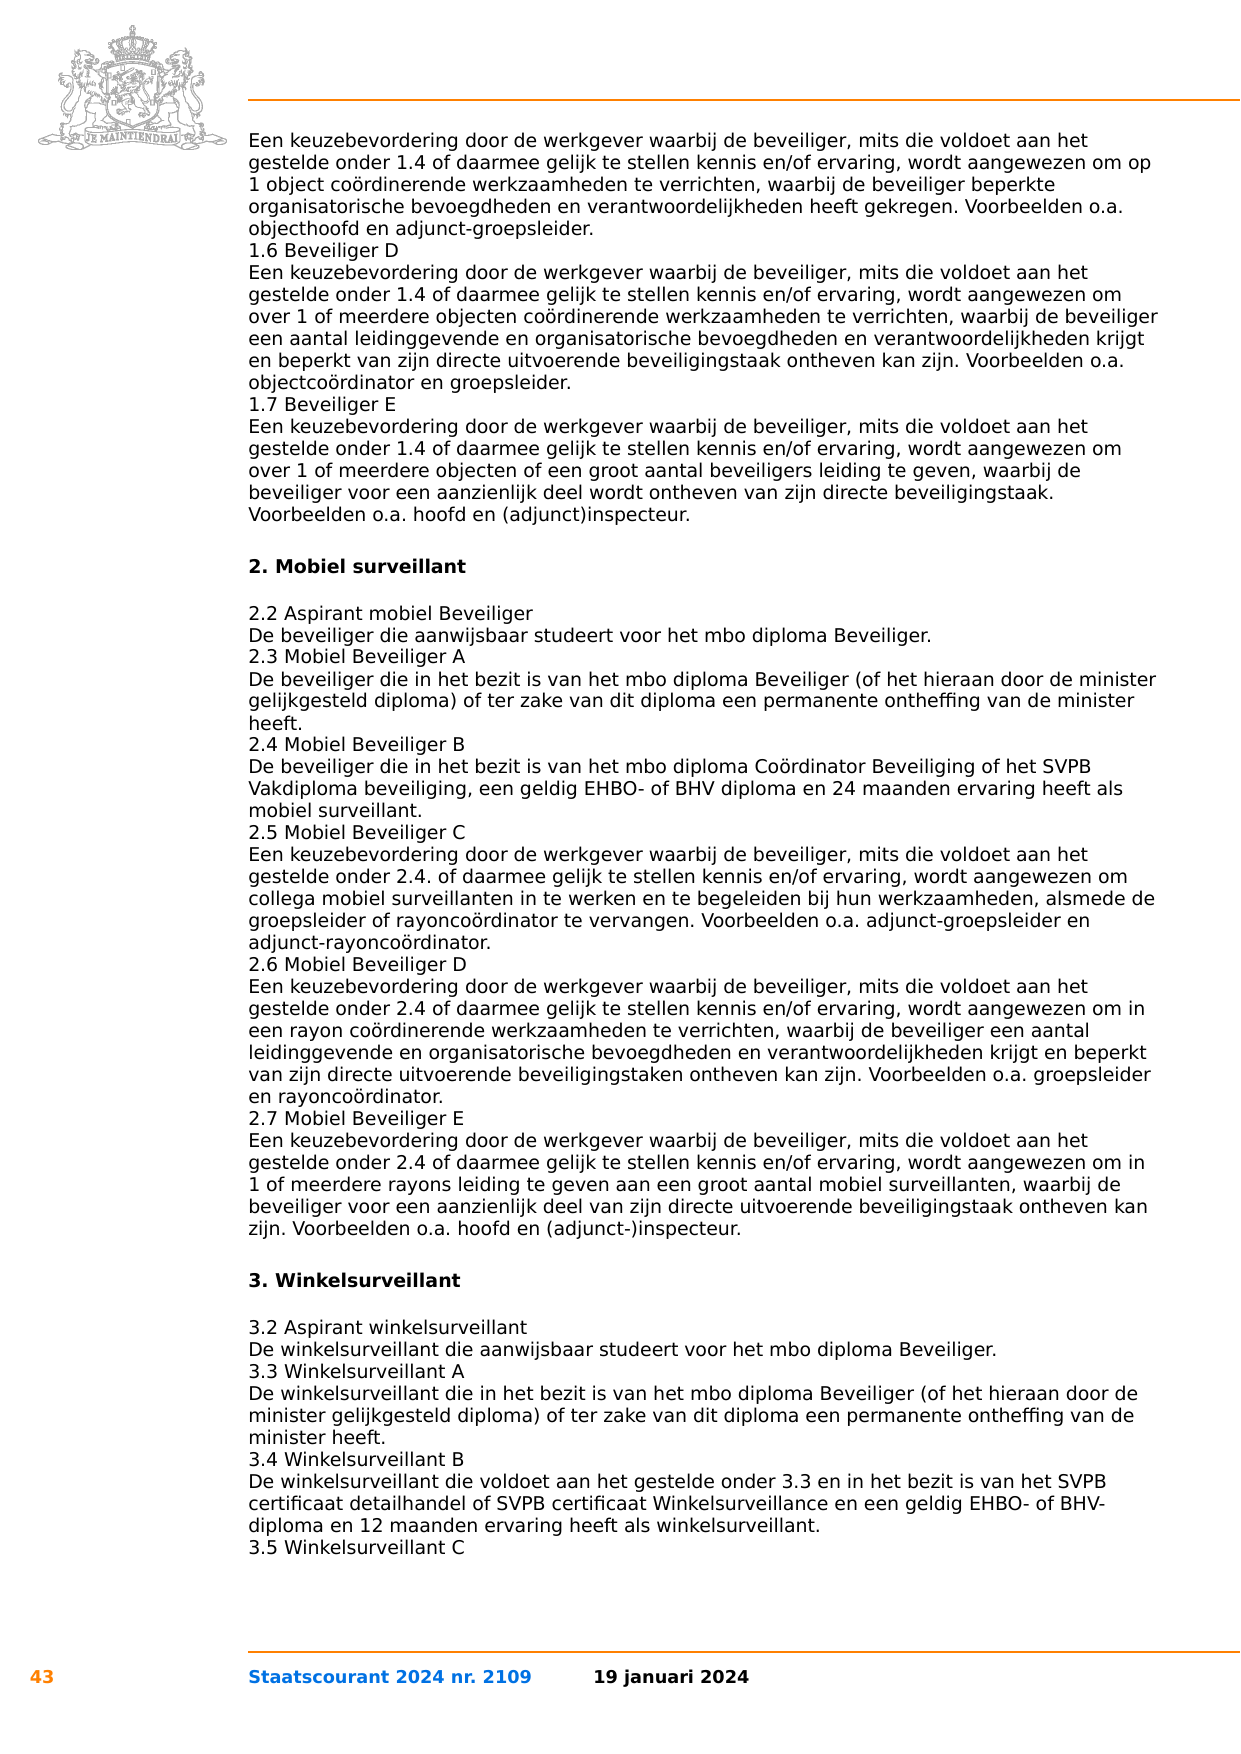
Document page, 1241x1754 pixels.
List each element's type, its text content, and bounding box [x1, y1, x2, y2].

text Een keuzebevordering door de werkgever waarbij de beveiliger, mits die voldoet aan het gestelde onder 2.4. of daarmee gelijk te stellen kennis en/of ervaring, wordt aangewezen om collega mobiel surveillanten in te werken en te begeleiden bij hun werkzaamheden, alsmede de groepsleider of rayoncoördinator te vervangen. Voorbeelden o.a. adjunct-groepsleider en adjunct-rayoncoördinator. [248, 844, 1163, 954]
text Een keuzebevordering door de werkgever waarbij de beveiliger, mits die voldoet aan het gestelde onder 2.4 of daarmee gelijk te stellen kennis en/of ervaring, wordt aangewezen om in 1 of meerdere rayons leiding te geven aan een groot aantal mobiel surveillanten, waarbij de beveiliger voor een aanzienlijk deel van zijn directe uitvoerende beveiligingstaak ontheven kan zijn. Voorbeelden o.a. hoofd en (adjunct-)inspecteur. [248, 1130, 1163, 1240]
picture [38, 25, 227, 150]
text Een keuzebevordering door de werkgever waarbij de beveiliger, mits die voldoet aan het gestelde onder 1.4 of daarmee gelijk te stellen kennis en/of ervaring, wordt aangewezen om over 1 of meerdere objecten coördinerende werkzaamheden te verrichten, waarbij de beveiliger een aantal leidinggevende en organisatorische bevoegdheden en verantwoordelijkheden krijgt en beperkt van zijn directe uitvoerende beveiligingstaak ontheven kan zijn. Voorbeelden o.a. objectcoördinator en groepsleider. [248, 262, 1163, 394]
text De beveiliger die aanwijsbaar studeert voor het mbo diploma Beveiliger. [248, 624, 1163, 646]
text 2.2 Aspirant mobiel Beveiliger [248, 602, 1163, 624]
text 3.5 Winkelsurveillant C [248, 1537, 1163, 1559]
text 1.6 Beveiliger D [248, 240, 1163, 262]
text Een keuzebevordering door de werkgever waarbij de beveiliger, mits die voldoet aan het gestelde onder 1.4 of daarmee gelijk te stellen kennis en/of ervaring, wordt aangewezen om op 1 object coördinerende werkzaamheden te verrichten, waarbij de beveiliger beperkte organisatorische bevoegdheden en verantwoordelijkheden heeft gekregen. Voorbeelden o.a. objecthoofd en adjunct-groepsleider. [248, 130, 1163, 240]
text 2.4 Mobiel Beveiliger B [248, 734, 1163, 756]
text 3.2 Aspirant winkelsurveillant [248, 1317, 1163, 1339]
text De winkelsurveillant die voldoet aan het gestelde onder 3.3 en in het bezit is van het SVPB certificaat detailhandel of SVPB certificaat Winkelsurveillance en een geldig EHBO- of BHV-diploma en 12 maanden ervaring heeft als winkelsurveillant. [248, 1471, 1163, 1537]
text 2.6 Mobiel Beveiliger D [248, 954, 1163, 976]
text De winkelsurveillant die in het bezit is van het mbo diploma Beveiliger (of het hieraan door de minister gelijkgesteld diploma) of ter zake van dit diploma een permanente ontheffing van de minister heeft. [248, 1383, 1163, 1449]
text Een keuzebevordering door de werkgever waarbij de beveiliger, mits die voldoet aan het gestelde onder 1.4 of daarmee gelijk te stellen kennis en/of ervaring, wordt aangewezen om over 1 of meerdere objecten of een groot aantal beveiligers leiding te geven, waarbij de beveiliger voor een aanzienlijk deel wordt ontheven van zijn directe beveiligingstaak. Voorbeelden o.a. hoofd en (adjunct)inspecteur. [248, 416, 1163, 526]
text Een keuzebevordering door de werkgever waarbij de beveiliger, mits die voldoet aan het gestelde onder 2.4 of daarmee gelijk te stellen kennis en/of ervaring, wordt aangewezen om in een rayon coördinerende werkzaamheden te verrichten, waarbij de beveiliger een aantal leidinggevende en organisatorische bevoegdheden en verantwoordelijkheden krijgt en beperkt van zijn directe uitvoerende beveiligingstaken ontheven kan zijn. Voorbeelden o.a. groepsleider en rayoncoördinator. [248, 976, 1163, 1108]
subtitle 3. Winkelsurveillant [248, 1270, 1163, 1292]
text De beveiliger die in het bezit is van het mbo diploma Coördinator Beveiliging of het SVPB Vakdiploma beveiliging, een geldig EHBO- of BHV diploma en 24 maanden ervaring heeft als mobiel surveillant. [248, 756, 1163, 822]
subtitle 2. Mobiel surveillant [248, 556, 1163, 577]
text 3.3 Winkelsurveillant A [248, 1361, 1163, 1383]
text De winkelsurveillant die aanwijsbaar studeert voor het mbo diploma Beveiliger. [248, 1339, 1163, 1361]
text 2.3 Mobiel Beveiliger A [248, 646, 1163, 668]
text 2.7 Mobiel Beveiliger E [248, 1108, 1163, 1130]
text 3.4 Winkelsurveillant B [248, 1449, 1163, 1471]
text De beveiliger die in het bezit is van het mbo diploma Beveiliger (of het hieraan door de minister gelijkgesteld diploma) of ter zake van dit diploma een permanente ontheffing van de minister heeft. [248, 668, 1163, 734]
text 2.5 Mobiel Beveiliger C [248, 822, 1163, 844]
text 1.7 Beveiliger E [248, 394, 1163, 416]
